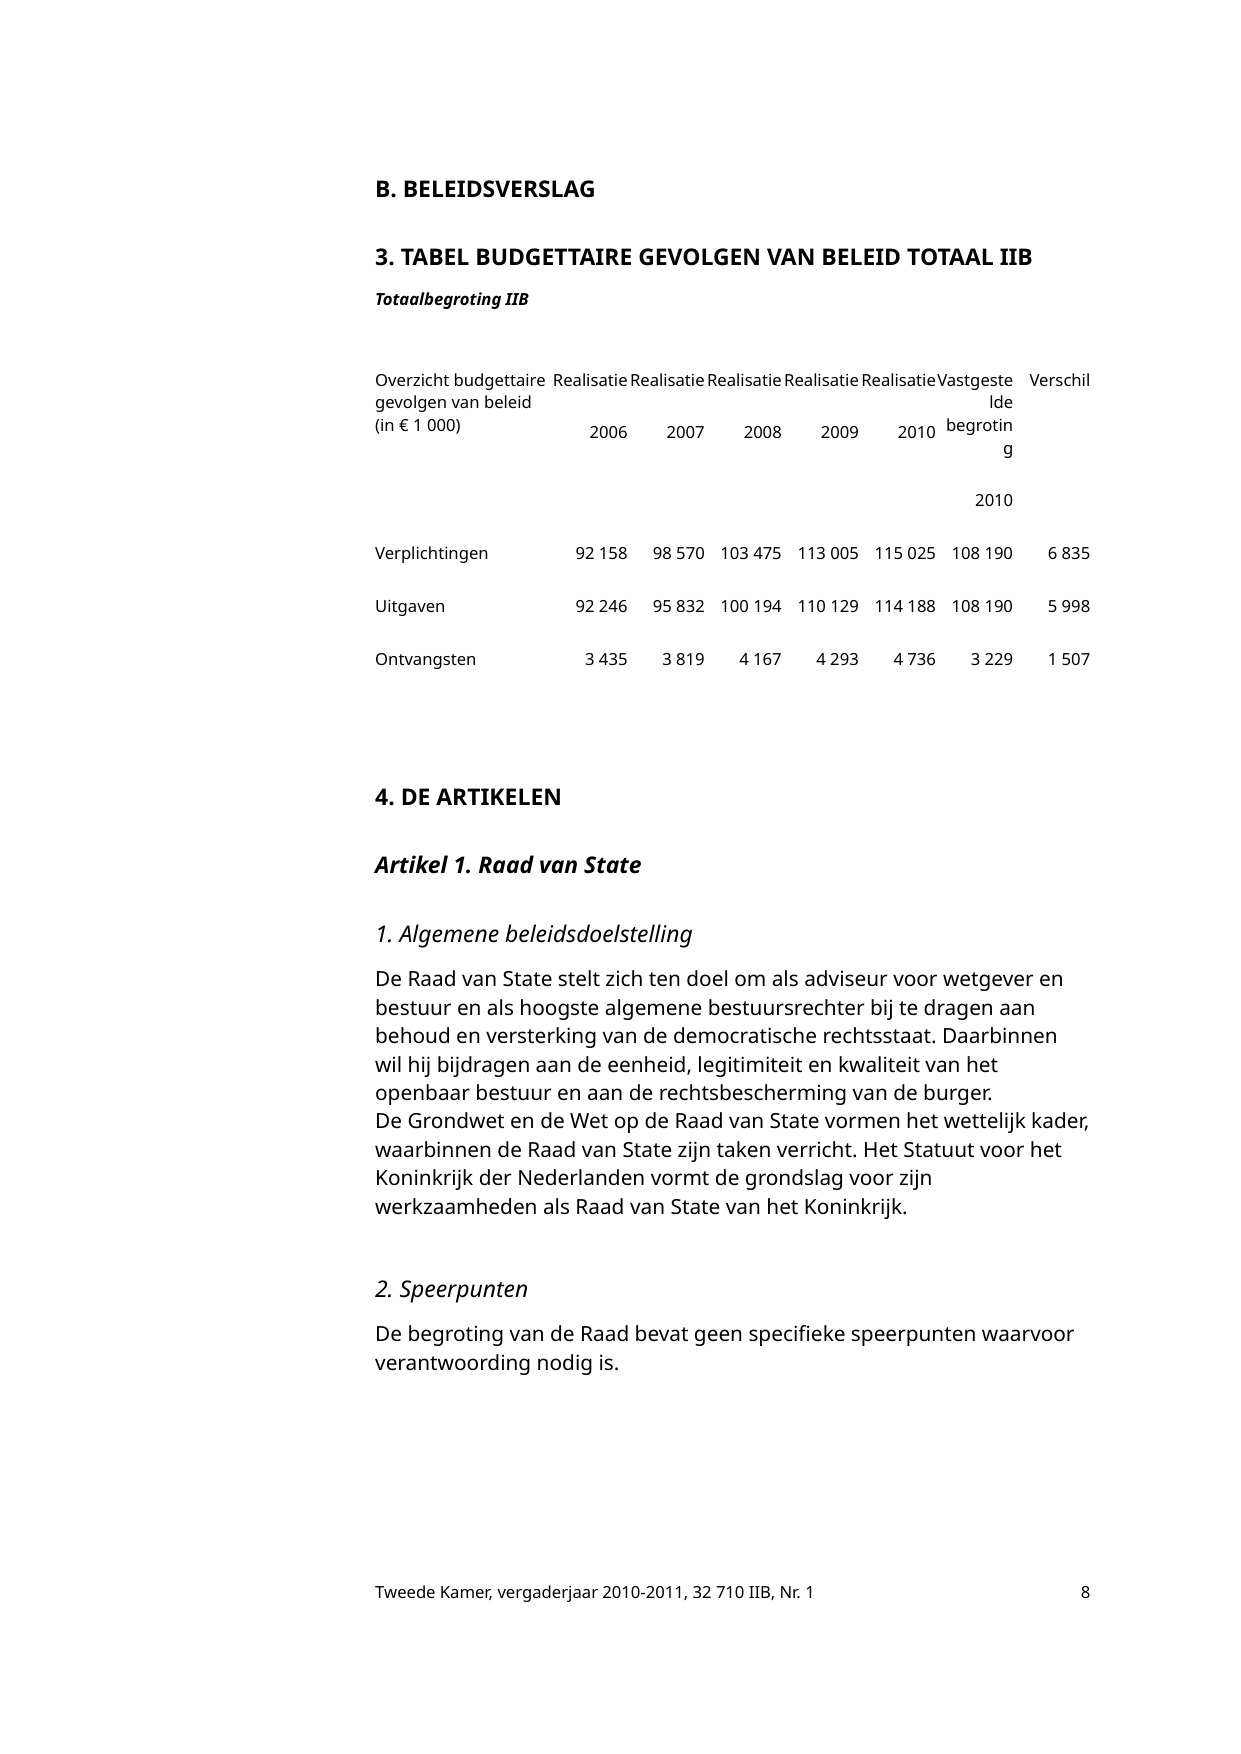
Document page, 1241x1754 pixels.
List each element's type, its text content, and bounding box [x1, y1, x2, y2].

table_cell 5 998 [1013, 594, 1090, 647]
table_cell 4 293 [782, 647, 859, 700]
table_cell 115 025 [859, 542, 936, 594]
table_header Realisatie 2009 [782, 368, 859, 542]
text Totaalbegroting IIB [375, 287, 1090, 310]
text De Raad van State stelt zich ten doel om als adviseur voor wetgever en bestuur en als hoogste algemene bestuursrechter bij te dragen aan behoud en versterking van de democratische rechtsstaat. Daarbinnen wil hij bijdragen aan de eenheid, legitimiteit en kwaliteit van het openbaar bestuur en aan de rechtsbescherming van de burger. [375, 964, 1090, 1107]
table_cell Verplichtingen [375, 542, 550, 594]
table_cell 3 435 [550, 647, 627, 700]
text De begroting van de Raad bevat geen specifieke speerpunten waarvoor verantwoording nodig is. [375, 1319, 1090, 1376]
subtitle 2. Speerpunten [375, 1273, 1090, 1304]
table_cell 3 819 [627, 647, 704, 700]
table_cell 1 507 [1013, 647, 1090, 700]
subtitle 1. Algemene beleidsdoelstelling [375, 918, 1090, 949]
table_cell 113 005 [782, 542, 859, 594]
subtitle Artikel 1. Raad van State [375, 849, 1090, 881]
text De Grondwet en de Wet op de Raad van State vormen het wettelijk kader, waarbinnen de Raad van State zijn taken verricht. Het Statuut voor het Koninkrijk der Nederlanden vormt de grondslag voor zijn werkzaamheden als Raad van State van het Koninkrijk. [375, 1107, 1090, 1220]
table_header Realisatie 2010 [859, 368, 936, 542]
table_cell 98 570 [627, 542, 704, 594]
table_cell 4 167 [705, 647, 782, 700]
table_cell 95 832 [627, 594, 704, 647]
subtitle 3. TABEL BUDGETTAIRE GEVOLGEN VAN BELEID TOTAAL IIB [375, 241, 1090, 272]
table_header Realisatie 2007 [627, 368, 704, 542]
subtitle 4. DE ARTIKELEN [375, 781, 1090, 812]
table_cell 103 475 [705, 542, 782, 594]
table_header Overzicht budgettaire gevolgen van beleid (in € 1 000) [375, 368, 550, 542]
table_cell 114 188 [859, 594, 936, 647]
table_cell Ontvangsten [375, 647, 550, 700]
table_cell 100 194 [705, 594, 782, 647]
subtitle B. BELEIDSVERSLAG [375, 172, 1090, 204]
table_cell 108 190 [936, 594, 1013, 647]
table_header Realisatie 2008 [705, 368, 782, 542]
table_cell 110 129 [782, 594, 859, 647]
table_header Verschil [1013, 368, 1090, 542]
table_header Vastgestelde begroting 2010 [936, 368, 1013, 542]
table_cell Uitgaven [375, 594, 550, 647]
table_cell 3 229 [936, 647, 1013, 700]
table_cell 108 190 [936, 542, 1013, 594]
table_cell 4 736 [859, 647, 936, 700]
table_header Realisatie 2006 [550, 368, 627, 542]
table_cell 6 835 [1013, 542, 1090, 594]
table_cell 92 246 [550, 594, 627, 647]
table_cell 92 158 [550, 542, 627, 594]
